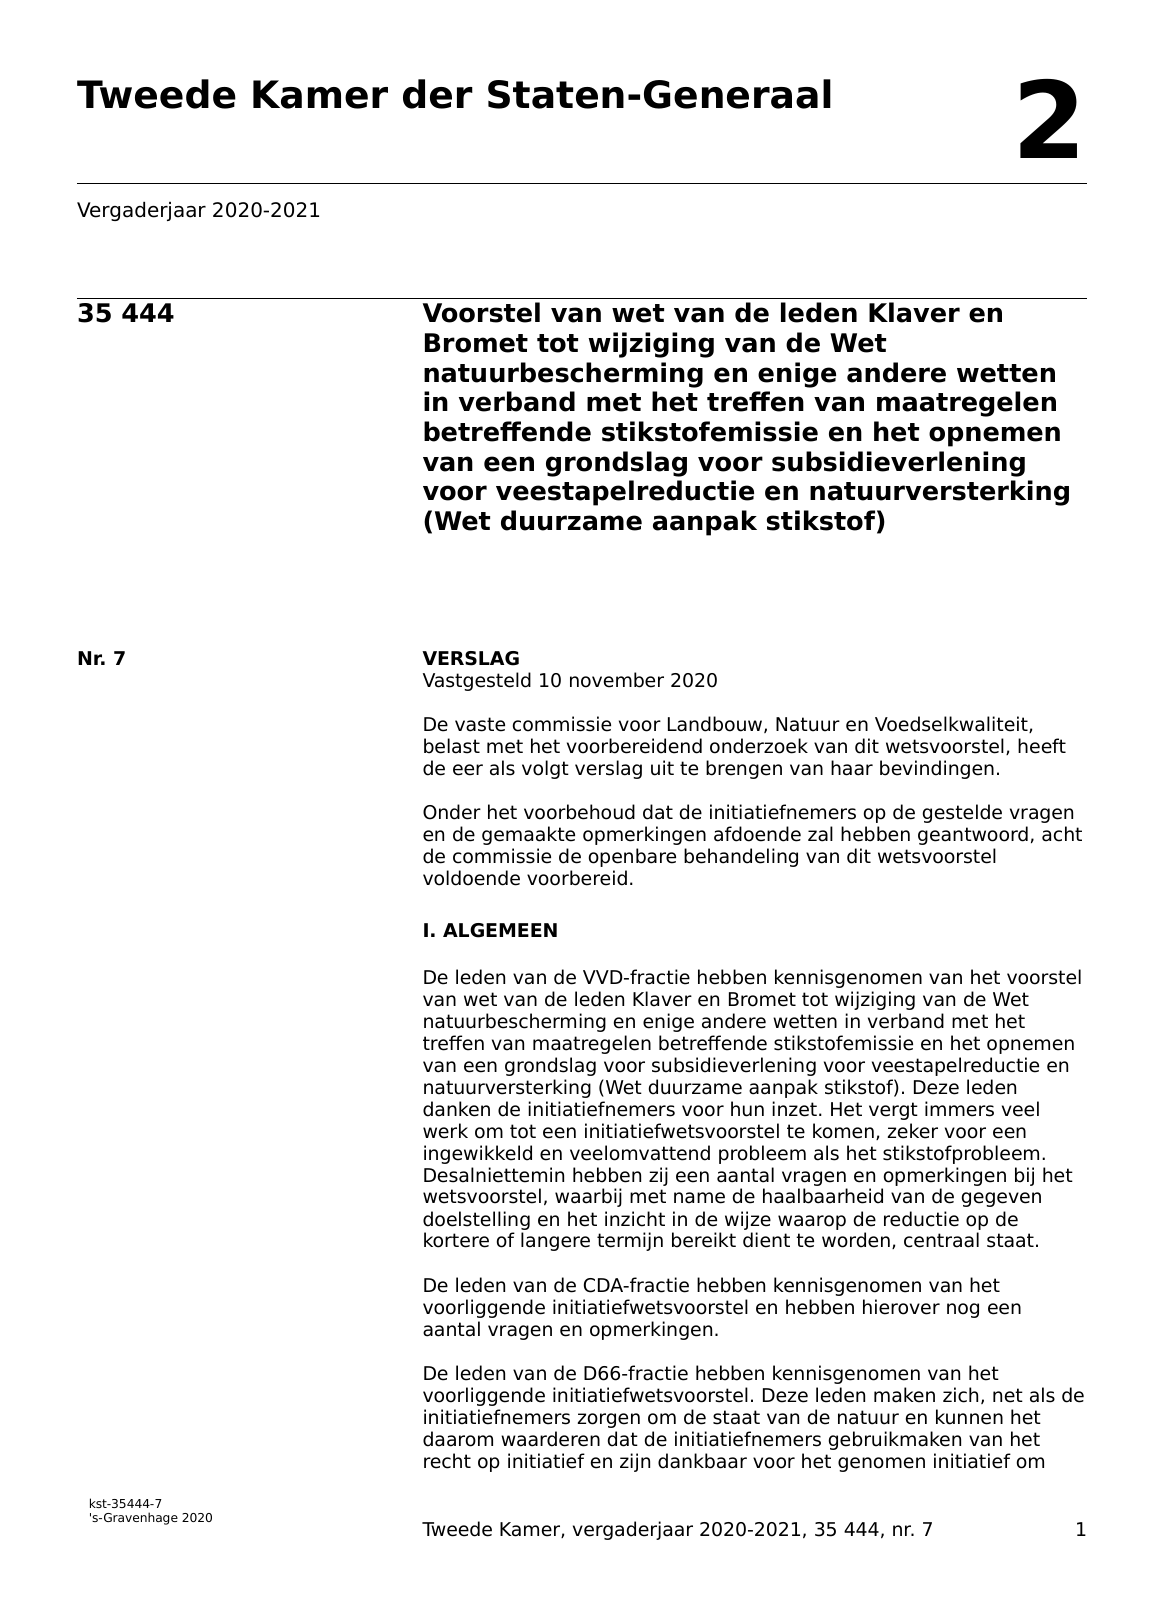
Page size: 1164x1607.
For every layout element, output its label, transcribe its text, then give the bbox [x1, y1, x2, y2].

text De leden van de D66-fractie hebben kennisgenomen van het voorliggende initiatiefwetsvoorstel. Deze leden maken zich, net als de initiatiefnemers zorgen om de staat van de natuur en kunnen het daarom waarderen dat de initiatiefnemers gebruikmaken van het recht op initiatief en zijn dankbaar voor het genomen initiatief om [422, 1363, 1087, 1473]
subtitle 35 444 Voorstel van wet van de leden Klaver en Bromet tot wijziging van de Wet natuurbescherming en enige andere wetten in verband met het treffen van maatregelen betreffende stikstofemissie en het opnemen van een grondslag voor subsidieverlening voor veestapelreductie en natuurversterking (Wet duurzame aanpak stikstof) [77, 299, 1087, 536]
text De leden van de CDA-fractie hebben kennisgenomen van het voorliggende initiatiefwetsvoorstel en hebben hierover nog een aantal vragen en opmerkingen. [422, 1274, 1087, 1341]
text 's-Gravenhage 2020 [88, 1511, 323, 1525]
text kst-35444-7 [88, 1497, 323, 1511]
table_header Tweede Kamer der Staten-Generaal [77, 59, 886, 183]
table_cell Vergaderjaar 2020-2021 [77, 184, 1087, 298]
table_header 2 [886, 59, 1087, 183]
text De leden van de VVD-fractie hebben kennisgenomen van het voorstel van wet van de leden Klaver en Bromet tot wijziging van de Wet natuurbescherming en enige andere wetten in verband met het treffen van maatregelen betreffende stikstofemissie en het opnemen van een grondslag voor subsidieverlening voor veestapelreductie en natuurversterking (Wet duurzame aanpak stikstof). Deze leden danken de initiatiefnemers voor hun inzet. Het vergt immers veel werk om tot een initiatiefwetsvoorstel te komen, zeker voor een ingewikkeld en veelomvattend probleem als het stikstofprobleem. Desalniettemin hebben zij een aantal vragen en opmerkingen bij het wetsvoorstel, waarbij met name de haalbaarheid van de gegeven doelstelling en het inzicht in de wijze waarop de reductie op de kortere of langere termijn bereikt dient te worden, centraal staat. [422, 967, 1087, 1252]
text Onder het voorbehoud dat de initiatiefnemers op de gestelde vragen en de gemaakte opmerkingen afdoende zal hebben geantwoord, acht de commissie de openbare behandeling van dit wetsvoorstel voldoende voorbereid. [422, 802, 1087, 890]
subtitle Nr. 7 VERSLAG [77, 647, 1087, 669]
text De vaste commissie voor Landbouw, Natuur en Voedselkwaliteit, belast met het voorbereidend onderzoek van dit wetsvoorstel, heeft de eer als volgt verslag uit te brengen van haar bevindingen. [422, 714, 1087, 779]
subtitle I. ALGEMEEN [422, 920, 1087, 942]
text Vastgesteld 10 november 2020 [422, 669, 1087, 691]
